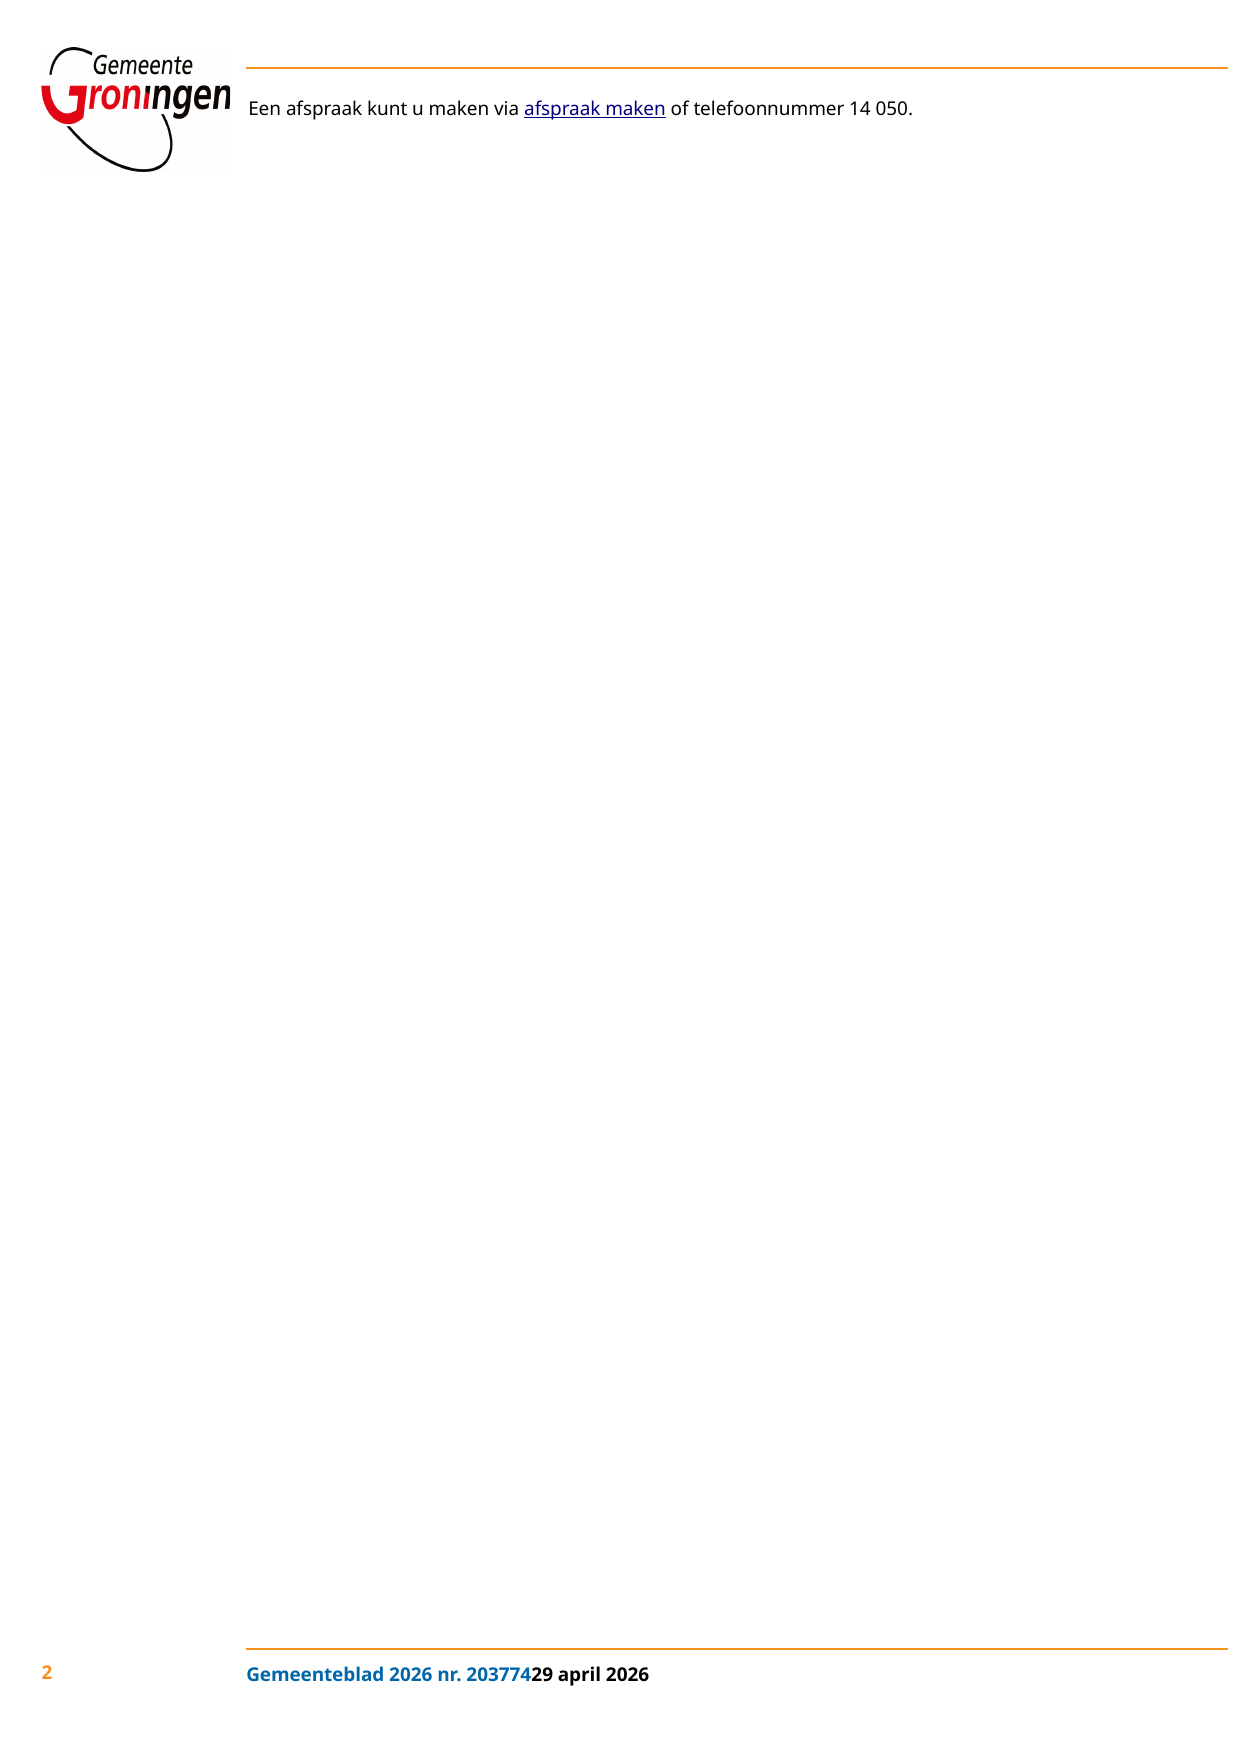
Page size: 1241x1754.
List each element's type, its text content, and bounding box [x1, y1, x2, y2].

text Een afspraak kunt u maken via afspraak maken of telefoonnummer 14 050. [248, 95, 1152, 121]
picture [41, 47, 231, 172]
